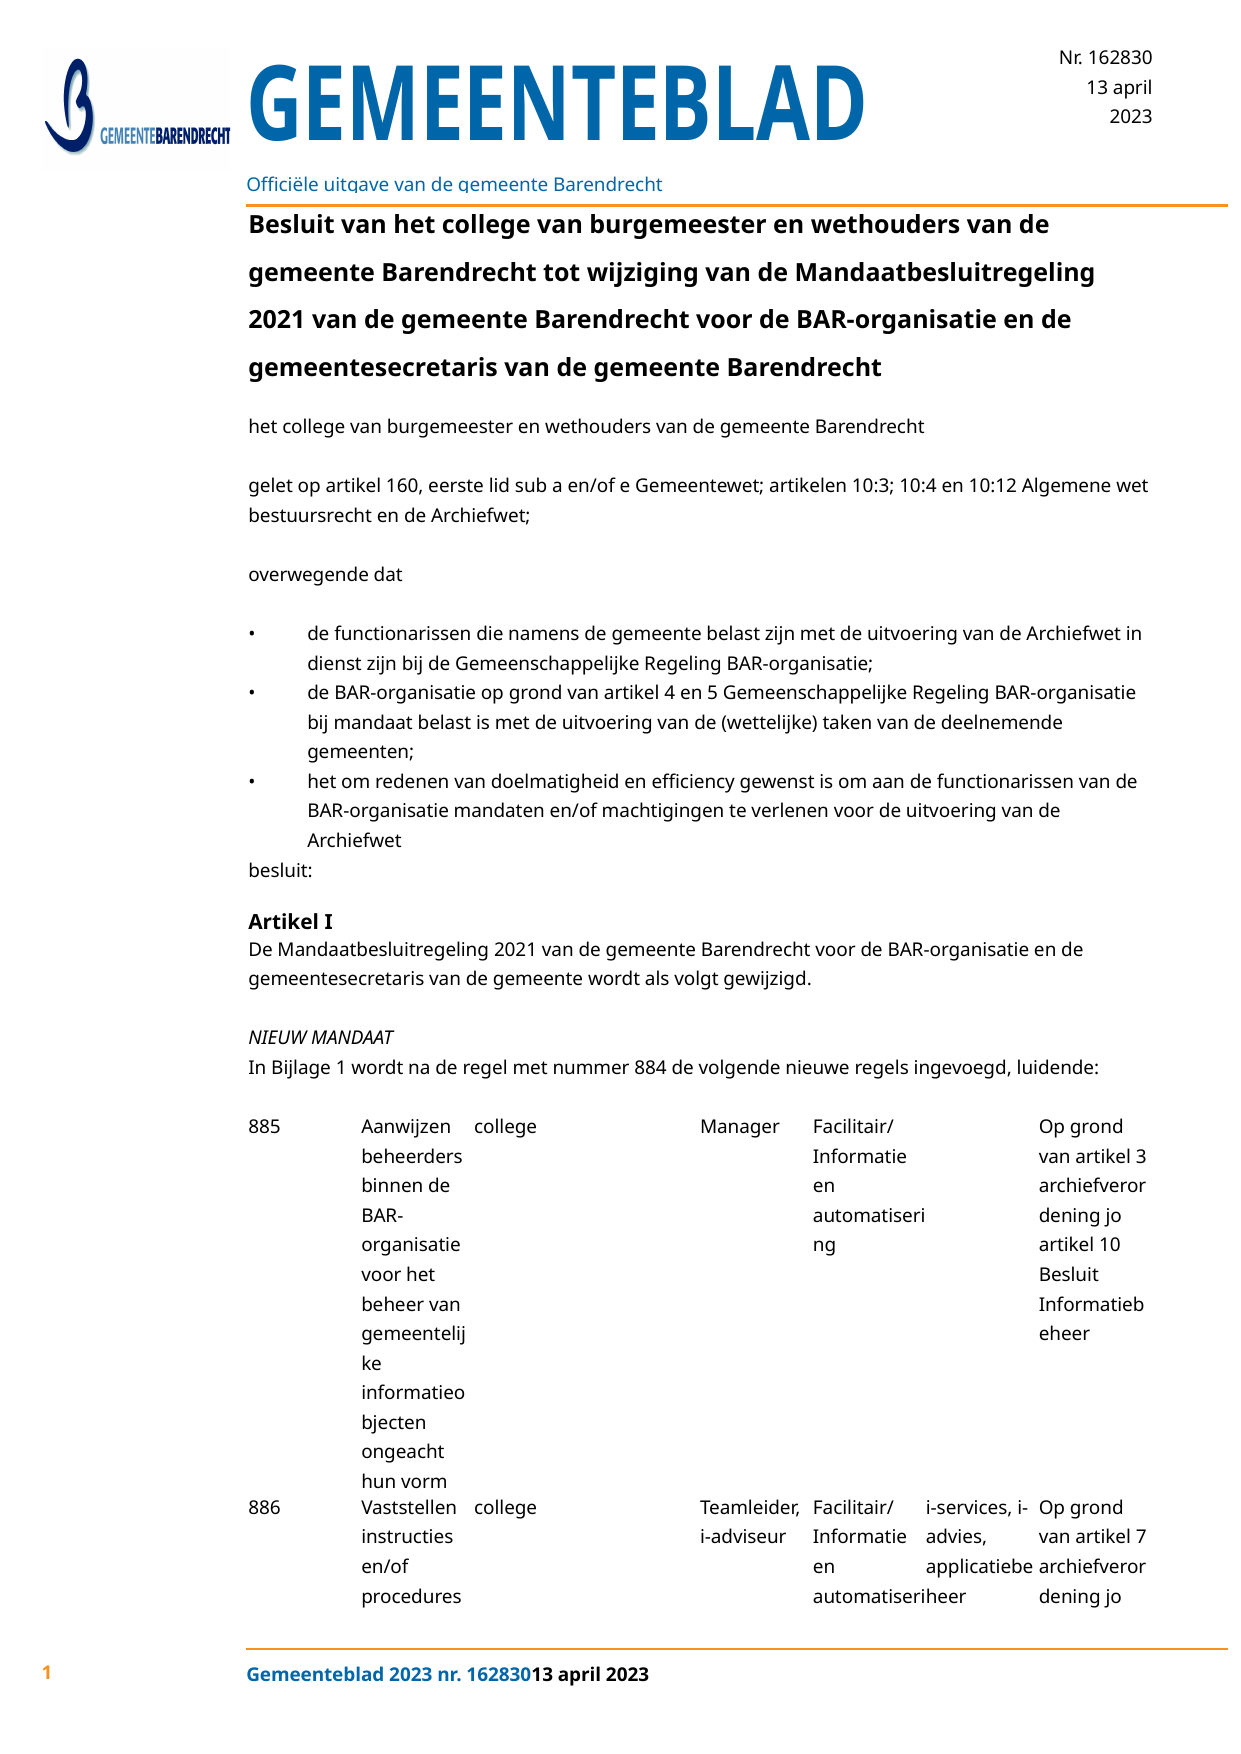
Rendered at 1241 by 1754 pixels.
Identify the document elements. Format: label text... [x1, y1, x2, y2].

table_header Op grond van artikel 3 archiefverordening jo artikel 10 Besluit Informatiebeheer [1039, 1113, 1152, 1494]
table_header Aanwijzen beheerders binnen de BAR-organisatie voor het beheer van gemeentelijke informatieobjecten ongeacht hun vorm [361, 1113, 474, 1494]
list de functionarissen die namens de gemeente belast zijn met de uitvoering van de Archiefwet in dienst zijn bij de Gemeenschappelijke Regeling BAR-organisatie; [248, 620, 1152, 676]
table_header Facilitair/ Informatie en automatisering [813, 1113, 926, 1494]
table_header Manager [700, 1113, 813, 1494]
list het om redenen van doelmatigheid en efficiency gewenst is om aan de functionarissen van de BAR-organisatie mandaten en/of machtigingen te verlenen voor de uitvoering van de Archiefwet [248, 768, 1152, 853]
text Artikel I [248, 907, 1152, 936]
text overwegende dat [248, 561, 1152, 587]
table_cell Op grond van artikel 7 archiefverordening jo [1039, 1494, 1152, 1608]
table_cell Facilitair/ Informatie en automatiseri [813, 1494, 926, 1608]
table_cell college [474, 1494, 587, 1608]
text NIEUW MANDAAT [248, 1024, 1152, 1050]
text Besluit van het college van burgemeester en wethouders van de gemeente Barendrecht tot wijziging van de Mandaatbesluitregeling 2021 van de gemeente Barendrecht voor de BAR-organisatie en de gemeentesecretaris van de gemeente Barendrecht [248, 207, 1152, 384]
text gelet op artikel 160, eerste lid sub a en/of e Gemeentewet; artikelen 10:3; 10:4 en 10:12 Algemene wet bestuursrecht en de Archiefwet; [248, 472, 1152, 528]
list de BAR-organisatie op grond van artikel 4 en 5 Gemeenschappelijke Regeling BAR-organisatie bij mandaat belast is met de uitvoering van de (wettelijke) taken van de deelnemende gemeenten; [248, 679, 1152, 764]
text besluit: [248, 857, 1152, 883]
text De Mandaatbesluitregeling 2021 van de gemeente Barendrecht voor de BAR-organisatie en de gemeentesecretaris van de gemeente wordt als volgt gewijzigd. [248, 936, 1152, 991]
table_cell [587, 1494, 700, 1608]
text In Bijlage 1 wordt na de regel met nummer 884 de volgende nieuwe regels ingevoegd, luidende: [248, 1054, 1152, 1080]
table_cell 886 [248, 1494, 361, 1608]
table_header [587, 1113, 700, 1494]
table_cell i-services, i-advies, applicatiebeheer [926, 1494, 1038, 1608]
table_cell Teamleider, i-adviseur [700, 1494, 813, 1608]
table_header college [474, 1113, 587, 1494]
table_cell Vaststellen instructies en/of procedures [361, 1494, 474, 1608]
table_header 885 [248, 1113, 361, 1494]
table_header [926, 1113, 1038, 1494]
text het college van burgemeester en wethouders van de gemeente Barendrecht [248, 413, 1152, 439]
picture [41, 47, 231, 172]
